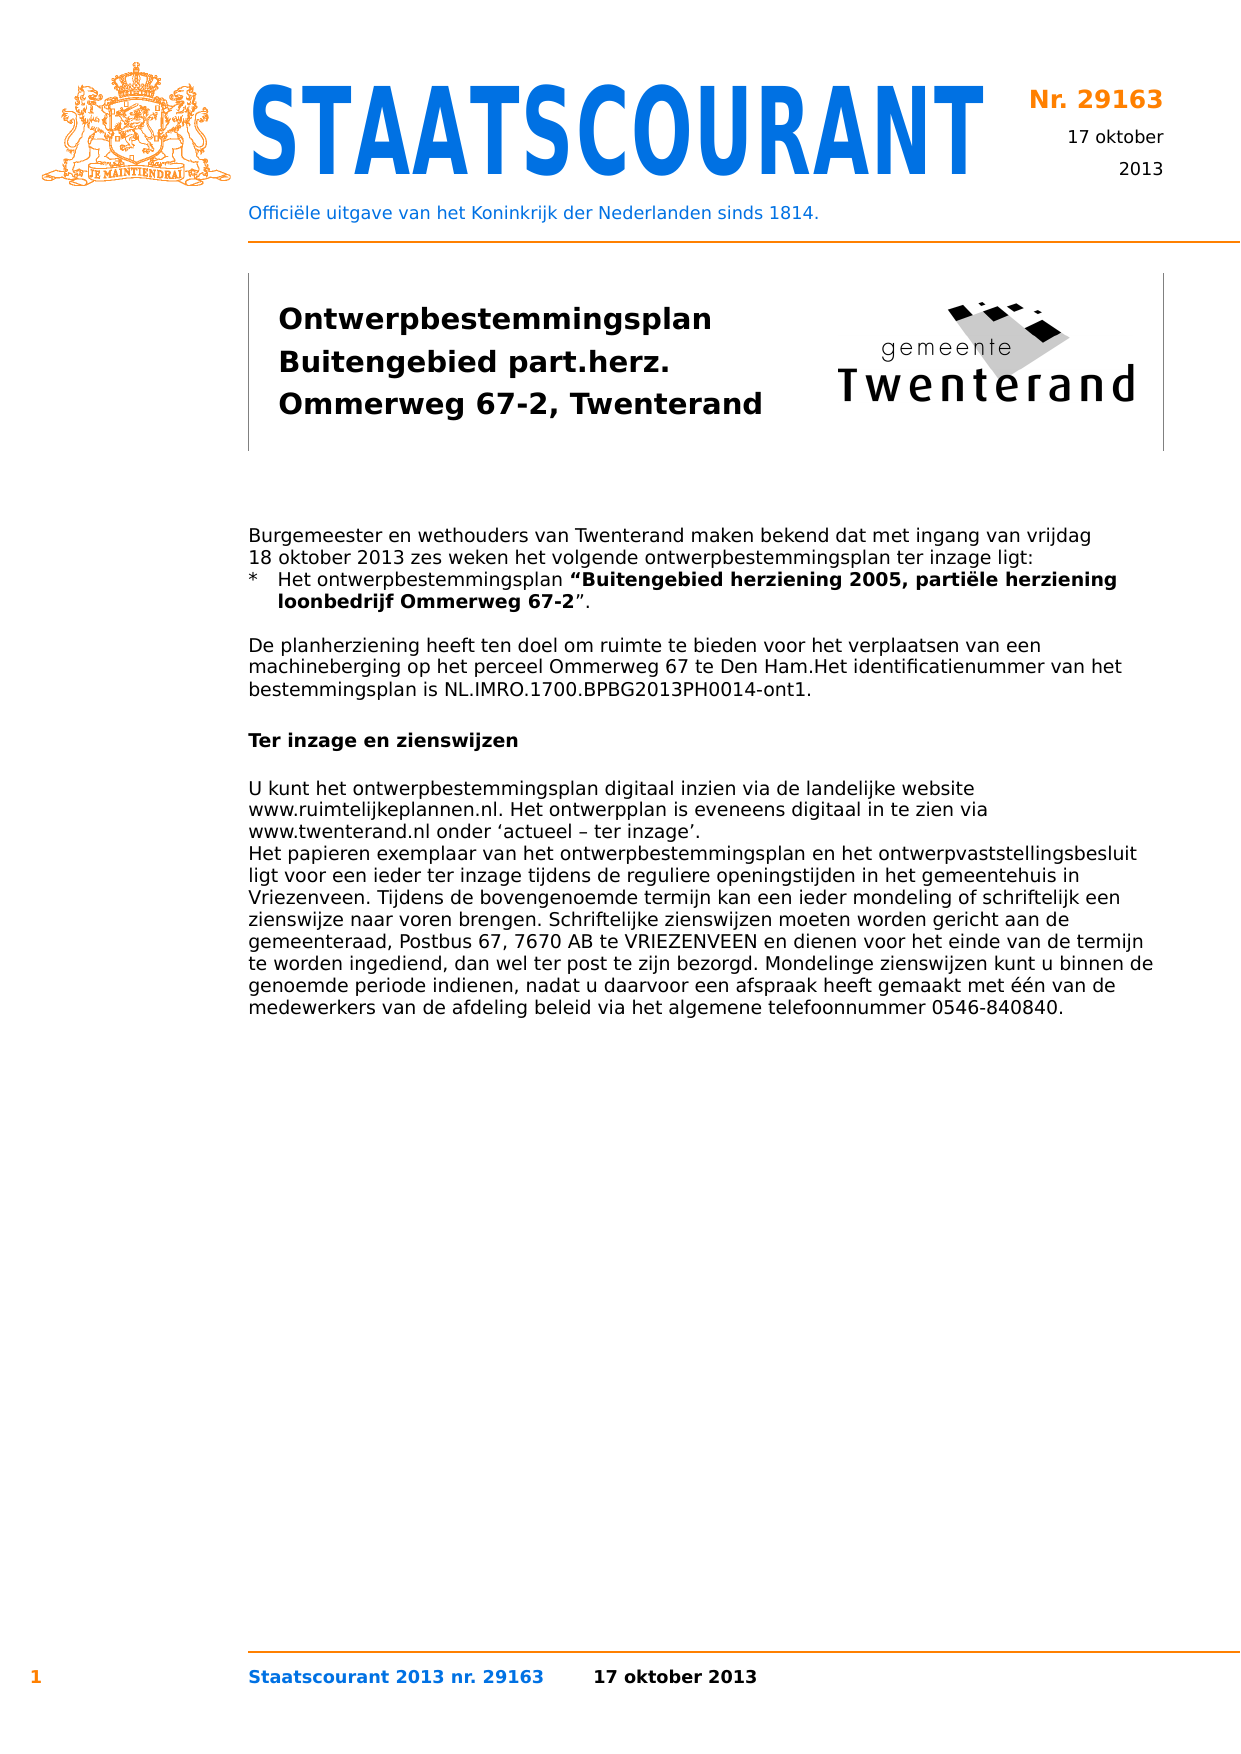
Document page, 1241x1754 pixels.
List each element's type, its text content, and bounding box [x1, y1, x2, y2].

picture [838, 302, 1134, 403]
table_header Nr. 29163 [998, 62, 1240, 121]
text Burgemeester en wethouders van Twenterand maken bekend dat met ingang van vrijdag 18 oktober 2013 zes weken het volgende ontwerpbestemmingsplan ter inzage ligt: [248, 525, 1163, 569]
subtitle Ontwerpbestemmingsplan Buitengebied part.herz. Ommerweg 67-2, Twenterand [249, 273, 1163, 451]
picture [41, 62, 231, 186]
subtitle Ter inzage en zienswijzen [248, 730, 1163, 752]
text De planherziening heeft ten doel om ruimte te bieden voor het verplaatsen van een machineberging op het perceel Ommerweg 67 te Den Ham.Het identificatienummer van het bestemmingsplan is NL.IMRO.1700.BPBG2013PH0014-ont1. [248, 634, 1163, 700]
table_cell 2013 [998, 153, 1240, 203]
text U kunt het ontwerpbestemmingsplan digitaal inzien via de landelijke website www.ruimtelijkeplannen.nl. Het ontwerpplan is eveneens digitaal in te zien via www.twenterand.nl onder ‘actueel – ter inzage’. [248, 777, 1163, 843]
table_header [25, 62, 248, 241]
text * Het ontwerpbestemmingsplan “Buitengebied herziening 2005, partiële herziening loonbedrijf Ommerweg 67-2”. [248, 569, 1163, 613]
text Het papieren exemplaar van het ontwerpbestemmingsplan en het ontwerpvaststellingsbesluit ligt voor een ieder ter inzage tijdens de reguliere openingstijden in het gemeentehuis in Vriezenveen. Tijdens de bovengenoemde termijn kan een ieder mondeling of schriftelijk een zienswijze naar voren brengen. Schriftelijke zienswijzen moeten worden gericht aan de gemeenteraad, Postbus 67, 7670 AB te VRIEZENVEEN en dienen voor het einde van de termijn te worden ingediend, dan wel ter post te zijn bezorgd. Mondelinge zienswijzen kunt u binnen de genoemde periode indienen, nadat u daarvoor een afspraak heeft gemaakt met één van de medewerkers van de afdeling beleid via het algemene telefoonnummer 0546-840840. [248, 843, 1163, 1019]
table_header STAATSCOURANT [248, 62, 998, 203]
table_cell Officiële uitgave van het Koninkrijk der Nederlanden sinds 1814. [248, 203, 1240, 241]
table_cell 17 oktober [998, 121, 1240, 153]
